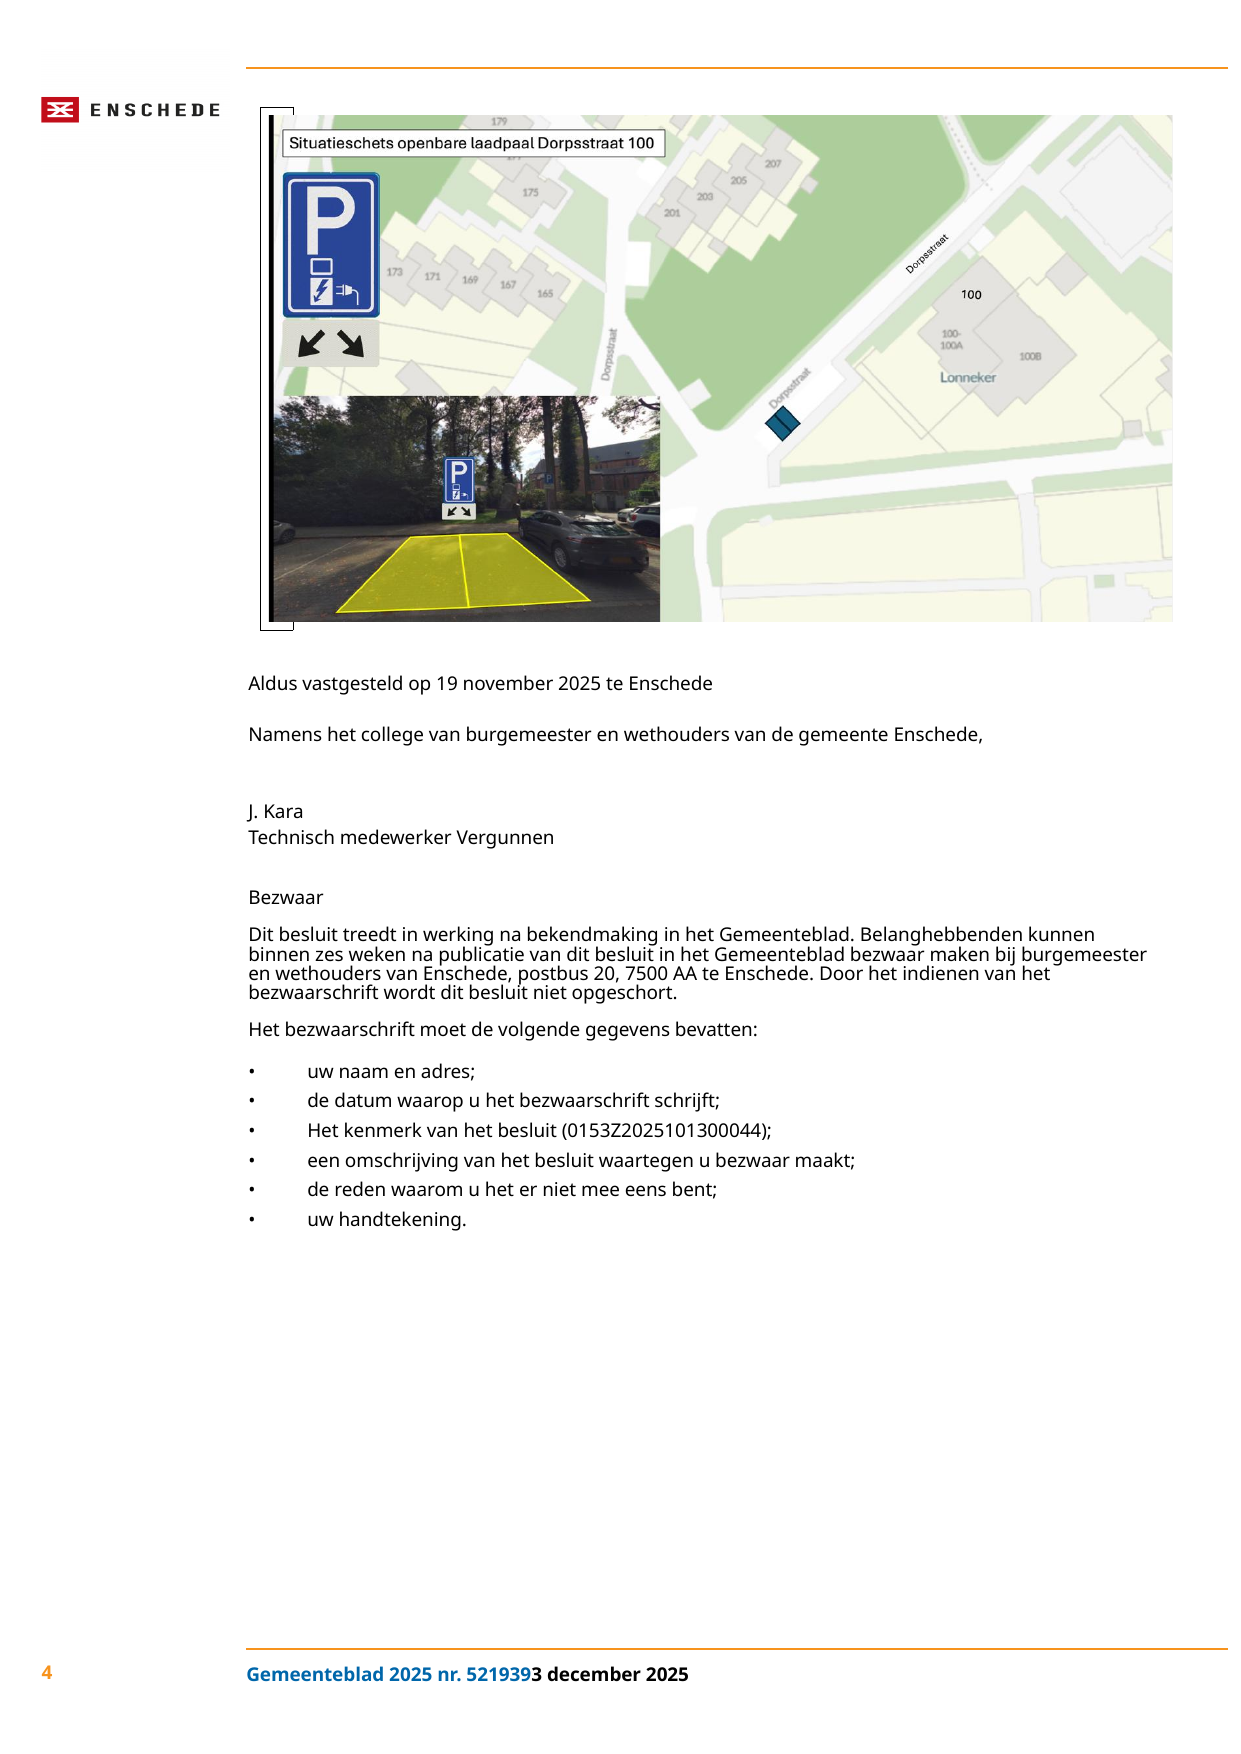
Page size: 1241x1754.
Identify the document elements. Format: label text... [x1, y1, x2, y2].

list Het kenmerk van het besluit (0153Z2025101300044); [248, 1117, 1152, 1143]
list de datum waarop u het bezwaarschrift schrijft; [248, 1088, 1152, 1113]
list de reden waarom u het er niet mee eens bent; [248, 1176, 1152, 1202]
list uw naam en adres; [248, 1058, 1152, 1084]
text Dit besluit treedt in werking na bekendmaking in het Gemeenteblad. Belanghebbenden kunnen binnen zes weken na publicatie van dit besluit in het Gemeenteblad bezwaar maken bij burgemeester en wethouders van Enschede, postbus 20, 7500 AA te Enschede. Door het indienen van het bezwaarschrift wordt dit besluit niet opgeschort. [248, 926, 1152, 1003]
text Het bezwaarschrift moet de volgende gegevens bevatten: [248, 1021, 1152, 1040]
text J. Kara [248, 798, 1152, 824]
list uw handtekening. [248, 1206, 1152, 1232]
text Namens het college van burgemeester en wethouders van de gemeente Enschede, [248, 721, 1152, 747]
list een omschrijving van het besluit waartegen u bezwaar maakt; [248, 1147, 1152, 1173]
text Aldus vastgesteld op 19 november 2025 te Enschede [248, 670, 1152, 696]
picture [41, 47, 231, 172]
text Technisch medewerker Vergunnen [248, 824, 1152, 850]
text Bezwaar [248, 889, 1152, 909]
picture [268, 115, 1173, 622]
